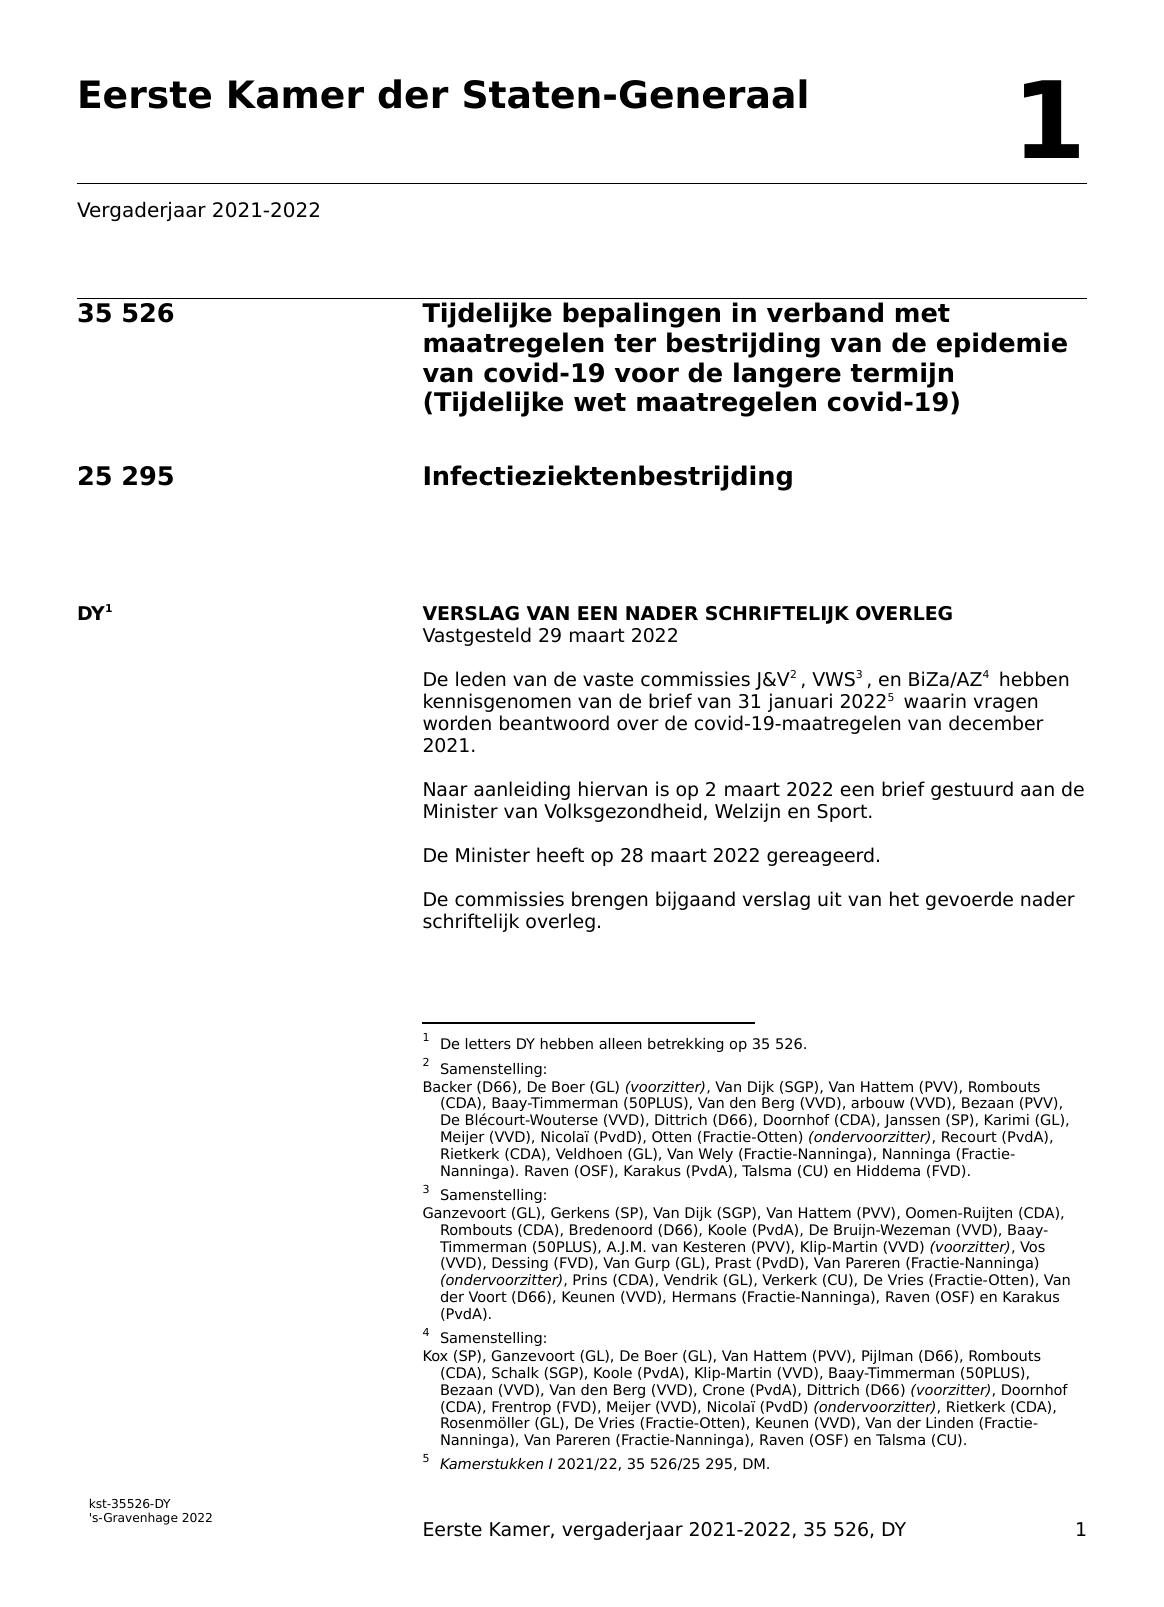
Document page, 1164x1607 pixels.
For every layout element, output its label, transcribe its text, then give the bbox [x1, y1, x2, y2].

text Kamerstukken I 2021/22, 35 526/25 295, DM. [422, 1452, 1087, 1474]
text Naar aanleiding hiervan is op 2 maart 2022 een brief gestuurd aan de Minister van Volksgezondheid, Welzijn en Sport. [422, 779, 1087, 823]
subtitle 35 526 Tijdelijke bepalingen in verband met maatregelen ter bestrijding van de epidemie van covid-19 voor de langere termijn (Tijdelijke wet maatregelen covid-19) [77, 299, 1087, 418]
table_cell Vergaderjaar 2021-2022 [77, 184, 1087, 298]
text Samenstelling: [422, 1326, 1087, 1348]
text Samenstelling: [422, 1183, 1087, 1205]
text De leden van de vaste commissies J&V, VWS, en BiZa/AZ hebben kennisgenomen van de brief van 31 januari 2022 waarin vragen worden beantwoord over de covid-19-maatregelen van december 2021. [422, 669, 1087, 757]
table_header Eerste Kamer der Staten-Generaal [77, 59, 886, 183]
text kst-35526-DY [88, 1497, 323, 1511]
subtitle 25 295 Infectieziektenbestrijding [77, 462, 1087, 492]
table_header 1 [886, 59, 1087, 183]
text Samenstelling: [422, 1057, 1087, 1079]
text Kox (SP), Ganzevoort (GL), De Boer (GL), Van Hattem (PVV), Pijlman (D66), Rombouts (CDA), Schalk (SGP), Koole (PvdA), Klip-Martin (VVD), Baay-Timmerman (50PLUS), Bezaan (VVD), Van den Berg (VVD), Crone (PvdA), Dittrich (D66) (voorzitter), Doornhof (CDA), Frentrop (FVD), Meijer (VVD), Nicolaï (PvdD) (ondervoorzitter), Rietkerk (CDA), Rosenmöller (GL), De Vries (Fractie-Otten), Keunen (VVD), Van der Linden (Fractie-Nanninga), Van Pareren (Fractie-Nanninga), Raven (OSF) en Talsma (CU). [422, 1348, 1087, 1449]
text Backer (D66), De Boer (GL) (voorzitter), Van Dijk (SGP), Van Hattem (PVV), Rombouts (CDA), Baay-Timmerman (50PLUS), Van den Berg (VVD), arbouw (VVD), Bezaan (PVV), De Blécourt-Wouterse (VVD), Dittrich (D66), Doornhof (CDA), Janssen (SP), Karimi (GL), Meijer (VVD), Nicolaï (PvdD), Otten (Fractie-Otten) (ondervoorzitter), Recourt (PvdA), Rietkerk (CDA), Veldhoen (GL), Van Wely (Fractie-Nanninga), Nanninga (Fractie-Nanninga). Raven (OSF), Karakus (PvdA), Talsma (CU) en Hiddema (FVD). [422, 1079, 1087, 1180]
text De Minister heeft op 28 maart 2022 gereageerd. [422, 845, 1087, 867]
text Ganzevoort (GL), Gerkens (SP), Van Dijk (SGP), Van Hattem (PVV), Oomen-Ruijten (CDA), Rombouts (CDA), Bredenoord (D66), Koole (PvdA), De Bruijn-Wezeman (VVD), Baay-Timmerman (50PLUS), A.J.M. van Kesteren (PVV), Klip-Martin (VVD) (voorzitter), Vos (VVD), Dessing (FVD), Van Gurp (GL), Prast (PvdD), Van Pareren (Fractie-Nanninga) (ondervoorzitter), Prins (CDA), Vendrik (GL), Verkerk (CU), De Vries (Fractie-Otten), Van der Voort (D66), Keunen (VVD), Hermans (Fractie-Nanninga), Raven (OSF) en Karakus (PvdA). [422, 1205, 1087, 1323]
text Vastgesteld 29 maart 2022 [422, 625, 1087, 647]
text De letters DY hebben alleen betrekking op 35 526. [422, 1032, 1087, 1054]
text De commissies brengen bijgaand verslag uit van het gevoerde nader schriftelijk overleg. [422, 889, 1087, 933]
text 's-Gravenhage 2022 [88, 1511, 323, 1525]
subtitle DY VERSLAG VAN EEN NADER SCHRIFTELIJK OVERLEG [77, 603, 1087, 625]
